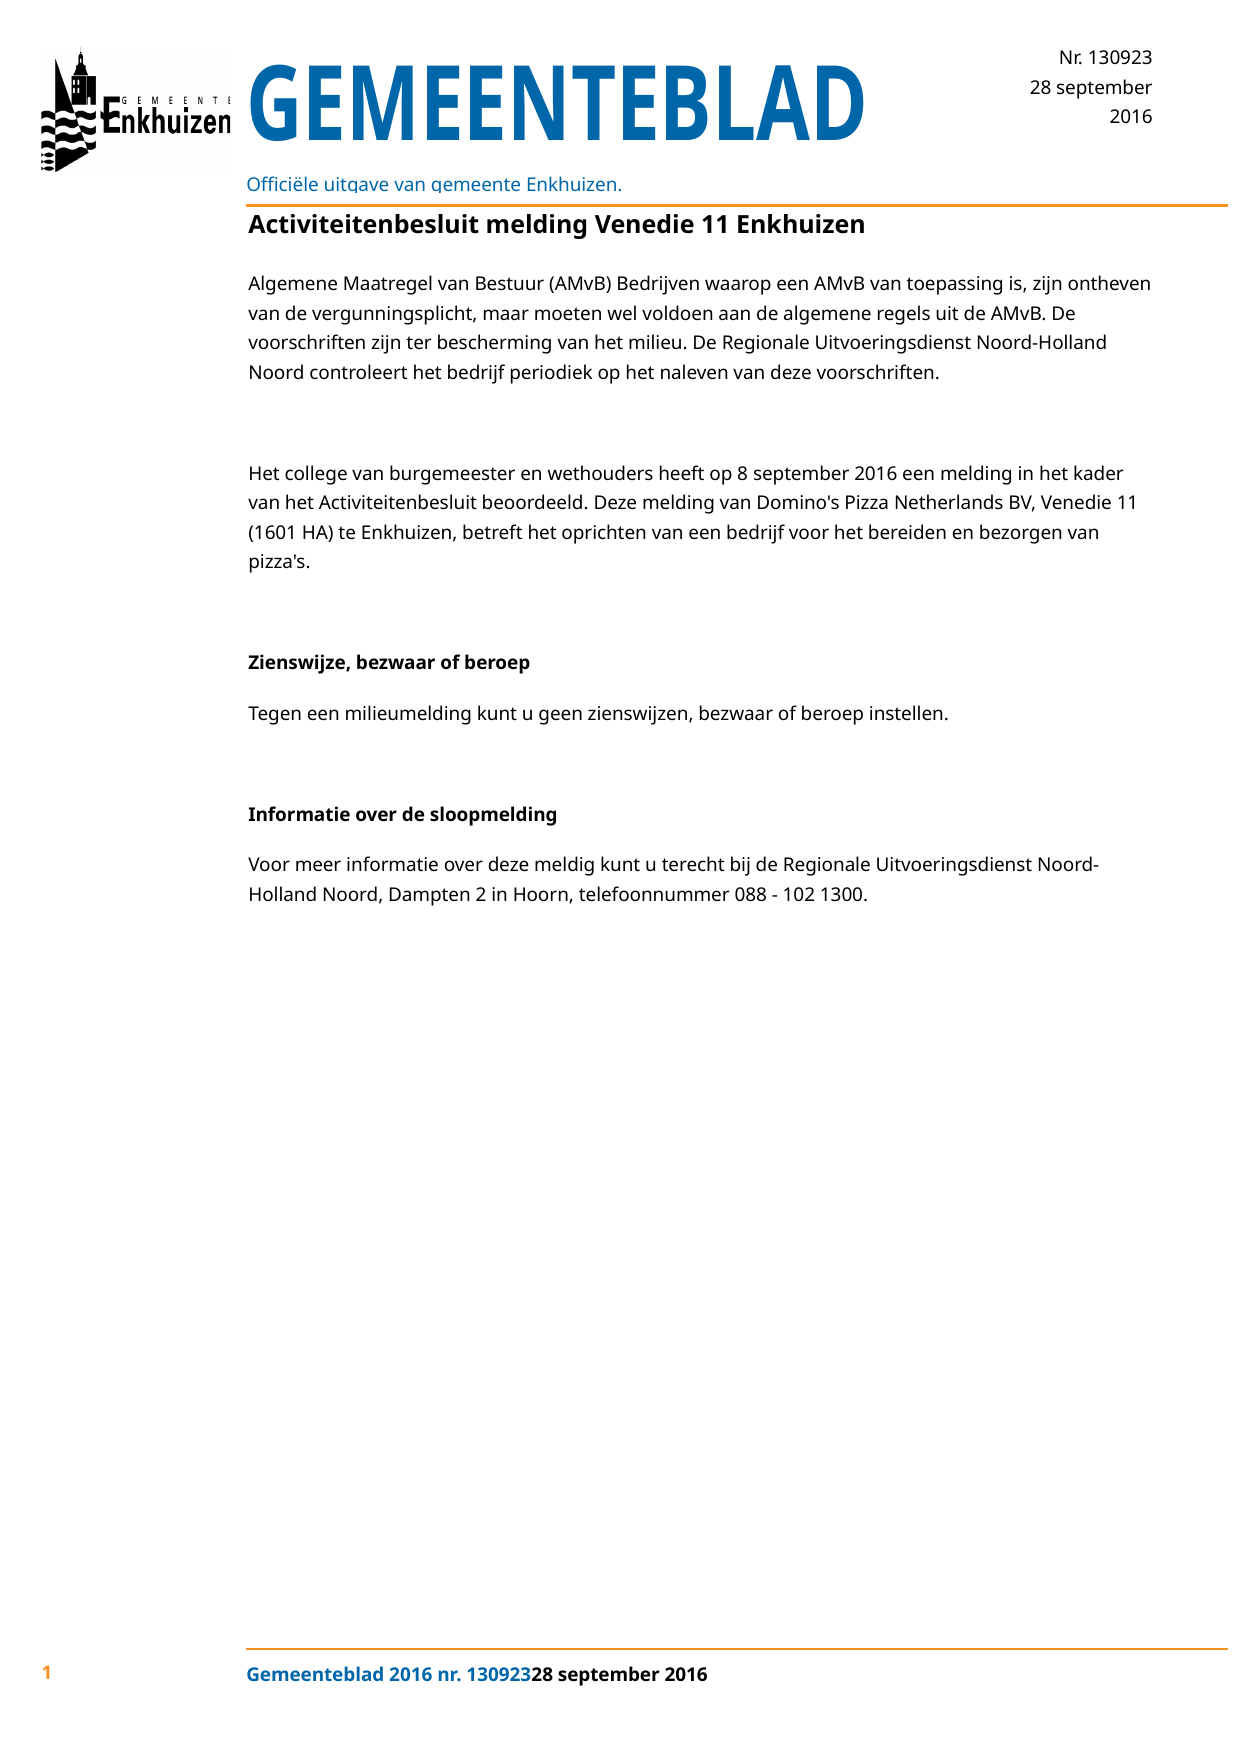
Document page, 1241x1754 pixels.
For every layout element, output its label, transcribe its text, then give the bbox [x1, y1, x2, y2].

text Zienswijze, bezwaar of beroep [248, 649, 1152, 675]
text Informatie over de sloopmelding [248, 801, 1152, 826]
text Voor meer informatie over deze meldig kunt u terecht bij de Regionale Uitvoeringsdienst Noord-Holland Noord, Dampten 2 in Hoorn, telefoonnummer 088 - 102 1300. [248, 851, 1152, 906]
text Activiteitenbesluit melding Venedie 11 Enkhuizen [248, 207, 1152, 241]
text Algemene Maatregel van Bestuur (AMvB) Bedrijven waarop een AMvB van toepassing is, zijn ontheven van de vergunningsplicht, maar moeten wel voldoen aan de algemene regels uit de AMvB. De voorschriften zijn ter bescherming van het milieu. De Regionale Uitvoeringsdienst Noord-Holland Noord controleert het bedrijf periodiek op het naleven van deze voorschriften. [248, 270, 1152, 385]
picture [41, 47, 231, 172]
text Het college van burgemeester en wethouders heeft op 8 september 2016 een melding in het kader van het Activiteitenbesluit beoordeeld. Deze melding van Domino's Pizza Netherlands BV, Venedie 11 (1601 HA) te Enkhuizen, betreft het oprichten van een bedrijf voor het bereiden en bezorgen van pizza's. [248, 460, 1152, 574]
text Tegen een milieumelding kunt u geen zienswijzen, bezwaar of beroep instellen. [248, 700, 1152, 726]
